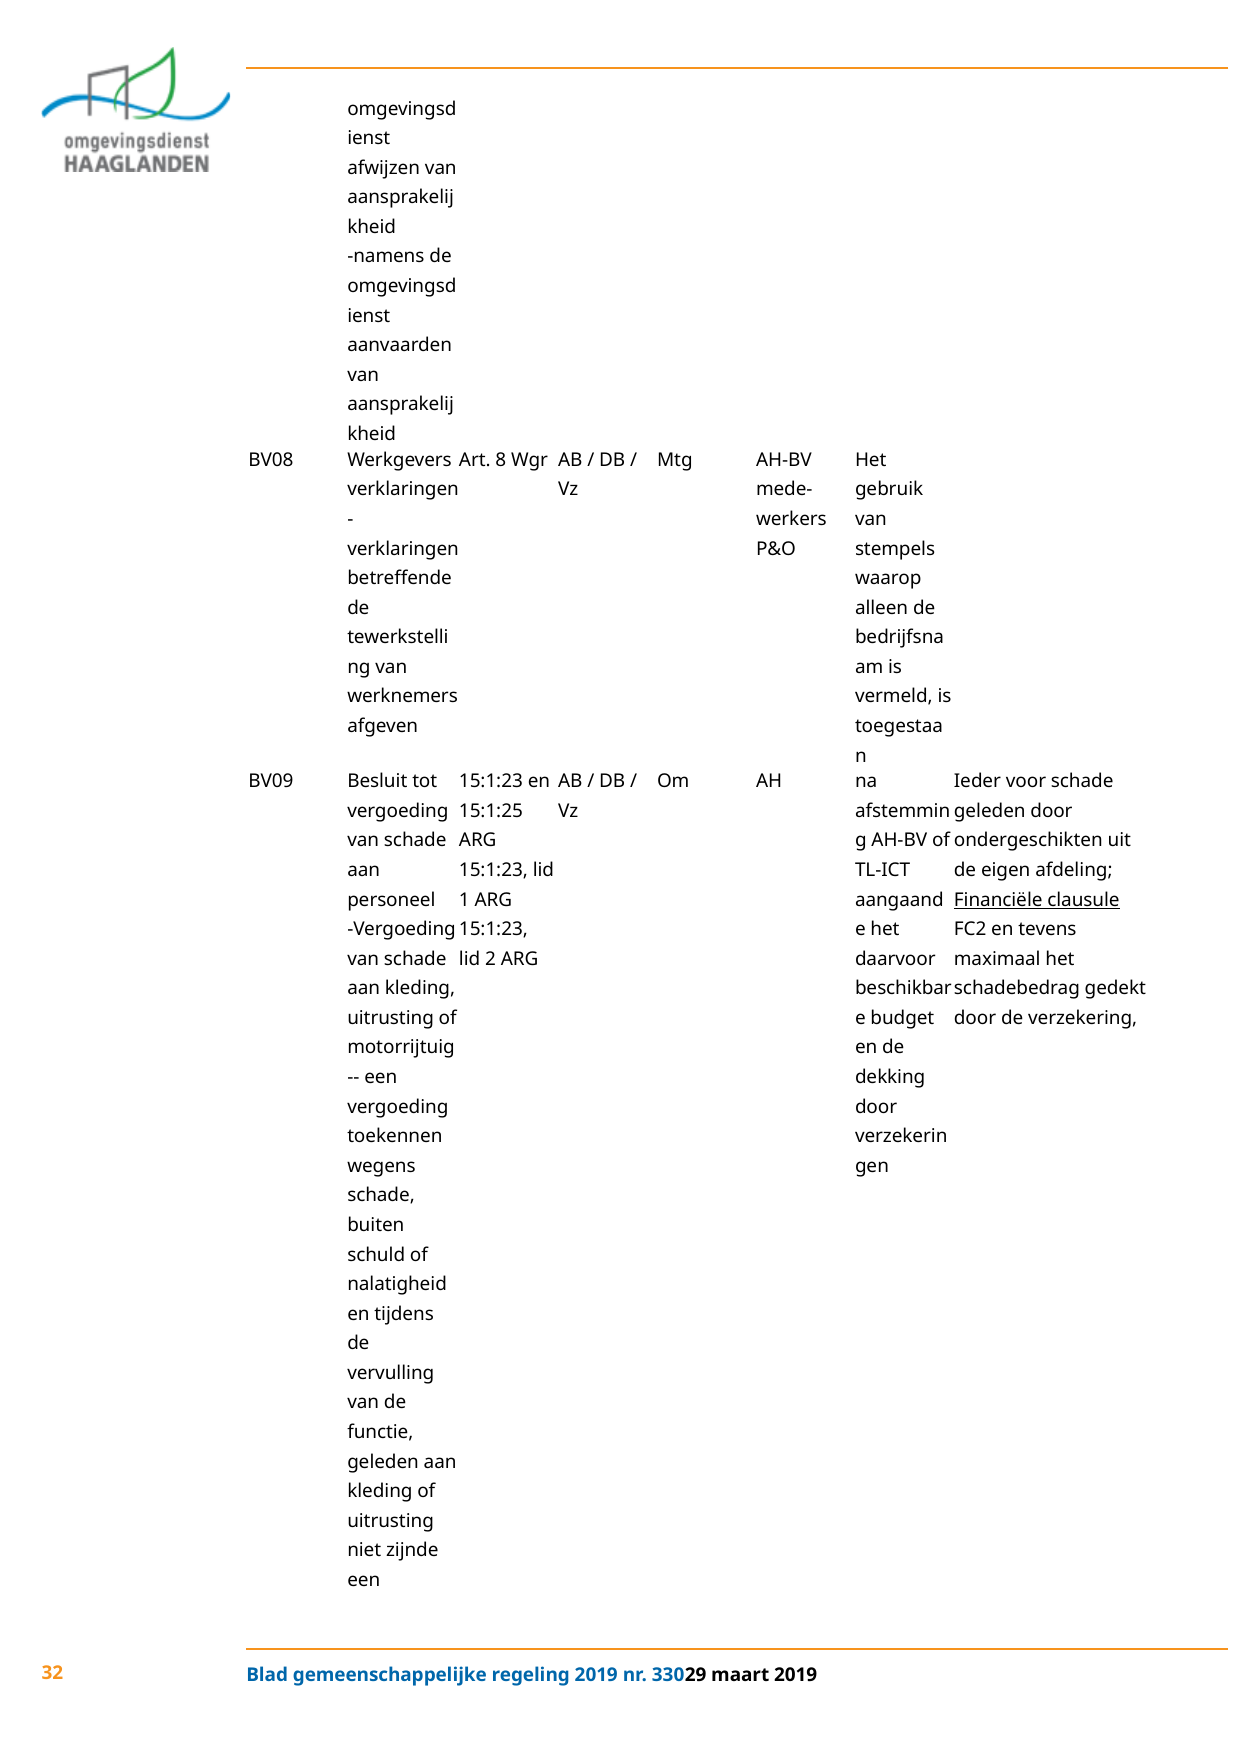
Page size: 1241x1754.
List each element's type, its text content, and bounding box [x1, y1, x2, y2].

table_cell [657, 95, 756, 446]
table_cell Mtg [657, 446, 756, 767]
table_cell [954, 446, 1152, 767]
table_cell [459, 95, 558, 446]
table_cell BV08 [248, 446, 347, 767]
table_cell BV09 [248, 768, 347, 1592]
table_cell Ieder voor schade geleden door ondergeschikten uit de eigen afdeling; Financiële clausule FC2 en tevens maximaal het schadebedrag gedekt door de verzekering, [954, 768, 1152, 1592]
table_cell [855, 95, 954, 446]
table_cell [248, 95, 347, 446]
table_cell AB / DB / Vz [558, 446, 657, 767]
picture [41, 47, 231, 172]
table_cell Werkgeversverklaringen -verklaringen betreffende de tewerkstelling van werknemers afgeven [347, 446, 459, 767]
table_cell omgevingsdienst afwijzen van aansprakelijkheid -namens de omgevingsdienst aanvaarden van aansprakelijkheid [347, 95, 459, 446]
table_cell [954, 95, 1152, 446]
table_cell AH [756, 768, 855, 1592]
table_cell Art. 8 Wgr [459, 446, 558, 767]
table_cell Het gebruik van stempels waarop alleen de bedrijfsnaam is vermeld, is toegestaan [855, 446, 954, 767]
table_cell [756, 95, 855, 446]
table_cell Besluit tot vergoeding van schade aan personeel -Vergoeding van schade aan kleding, uitrusting of motorrijtuig -- een vergoeding toekennen wegens schade, buiten schuld of nalatigheid en tijdens de vervulling van de functie, geleden aan kleding of uitrusting niet zijnde een [347, 768, 459, 1592]
table_cell AB / DB / Vz [558, 768, 657, 1592]
table_cell na afstemming AH-BV of TL-ICT aangaande het daarvoor beschikbare budget en de dekking door verzekeringen [855, 768, 954, 1592]
table_cell Om [657, 768, 756, 1592]
table_cell 15:1:23 en 15:1:25 ARG 15:1:23, lid 1 ARG 15:1:23, lid 2 ARG [459, 768, 558, 1592]
table_cell [558, 95, 657, 446]
table_cell AH-BV mede- werkers P&O [756, 446, 855, 767]
